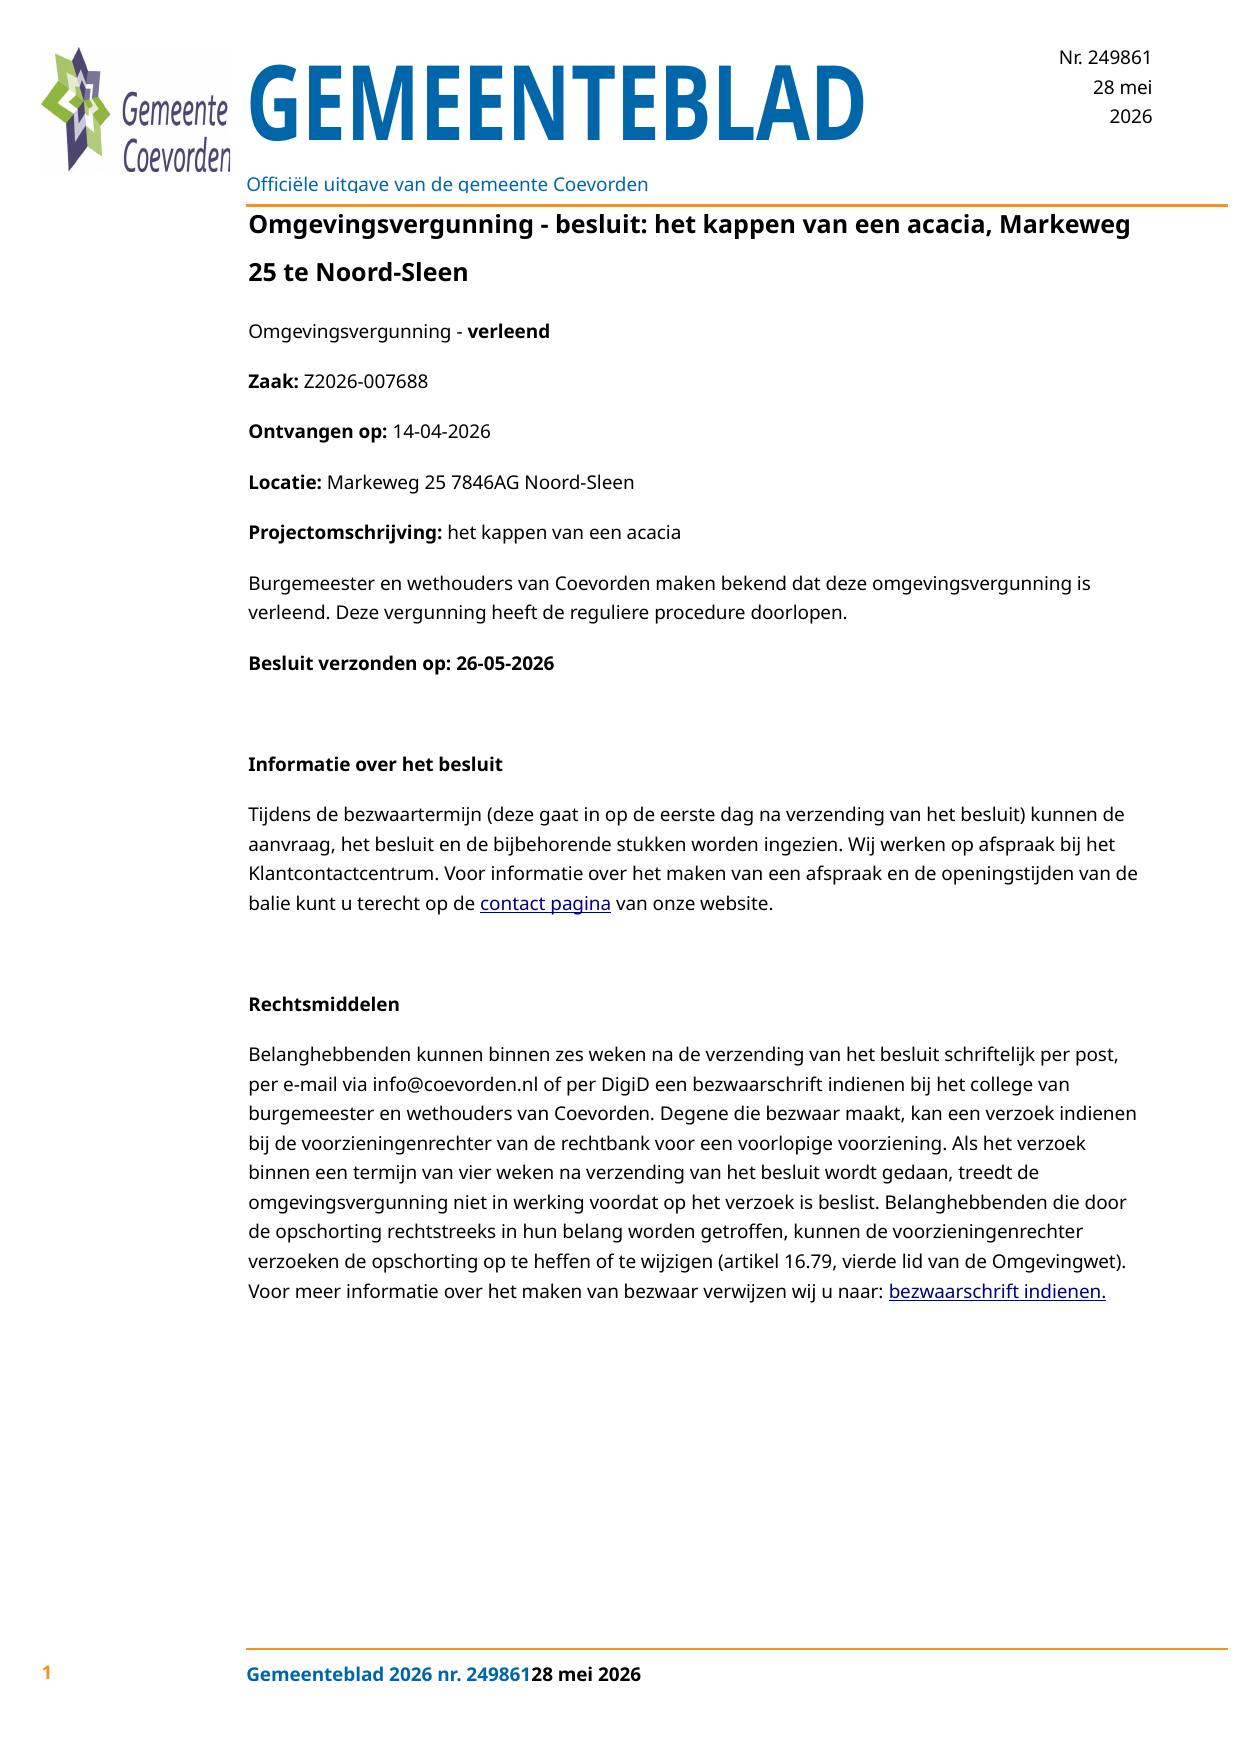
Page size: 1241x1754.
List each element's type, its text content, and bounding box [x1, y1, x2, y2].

text Projectomschrijving: het kappen van een acacia [248, 519, 1152, 545]
text Omgevingsvergunning - besluit: het kappen van een acacia, Markeweg 25 te Noord-Sleen [248, 207, 1152, 288]
text Burgemeester en wethouders van Coevorden maken bekend dat deze omgevingsvergunning is verleend. Deze vergunning heeft de reguliere procedure doorlopen. [248, 570, 1152, 625]
text Rechtsmiddelen [248, 991, 1152, 1017]
text Tijdens de bezwaartermijn (deze gaat in op de eerste dag na verzending van het besluit) kunnen de aanvraag, het besluit en de bijbehorende stukken worden ingezien. Wij werken op afspraak bij het Klantcontactcentrum. Voor informatie over het maken van een afspraak en de openingstijden van de balie kunt u terecht op de contact pagina van onze website. [248, 801, 1152, 916]
text Ontvangen op: 14-04-2026 [248, 419, 1152, 444]
text Belanghebbenden kunnen binnen zes weken na de verzending van het besluit schriftelijk per post, per e-mail via info@coevorden.nl of per DigiD een bezwaarschrift indienen bij het college van burgemeester en wethouders van Coevorden. Degene die bezwaar maakt, kan een verzoek indienen bij de voorzieningenrechter van de rechtbank voor een voorlopige voorziening. Als het verzoek binnen een termijn van vier weken na verzending van het besluit wordt gedaan, treedt de omgevingsvergunning niet in werking voordat op het verzoek is beslist. Belanghebbenden die door de opschorting rechtstreeks in hun belang worden getroffen, kunnen de voorzieningenrechter verzoeken de opschorting op te heffen of te wijzigen (artikel 16.79, vierde lid van de Omgevingwet). Voor meer informatie over het maken van bezwaar verwijzen wij u naar: bezwaarschrift indienen. [248, 1041, 1152, 1304]
text Informatie over het besluit [248, 751, 1152, 777]
text Besluit verzonden op: 26-05-2026 [248, 650, 1152, 676]
text Omgevingsvergunning - verleend [248, 318, 1152, 344]
text Zaak: Z2026-007688 [248, 368, 1152, 394]
picture [41, 47, 231, 172]
text Locatie: Markeweg 25 7846AG Noord-Sleen [248, 469, 1152, 495]
